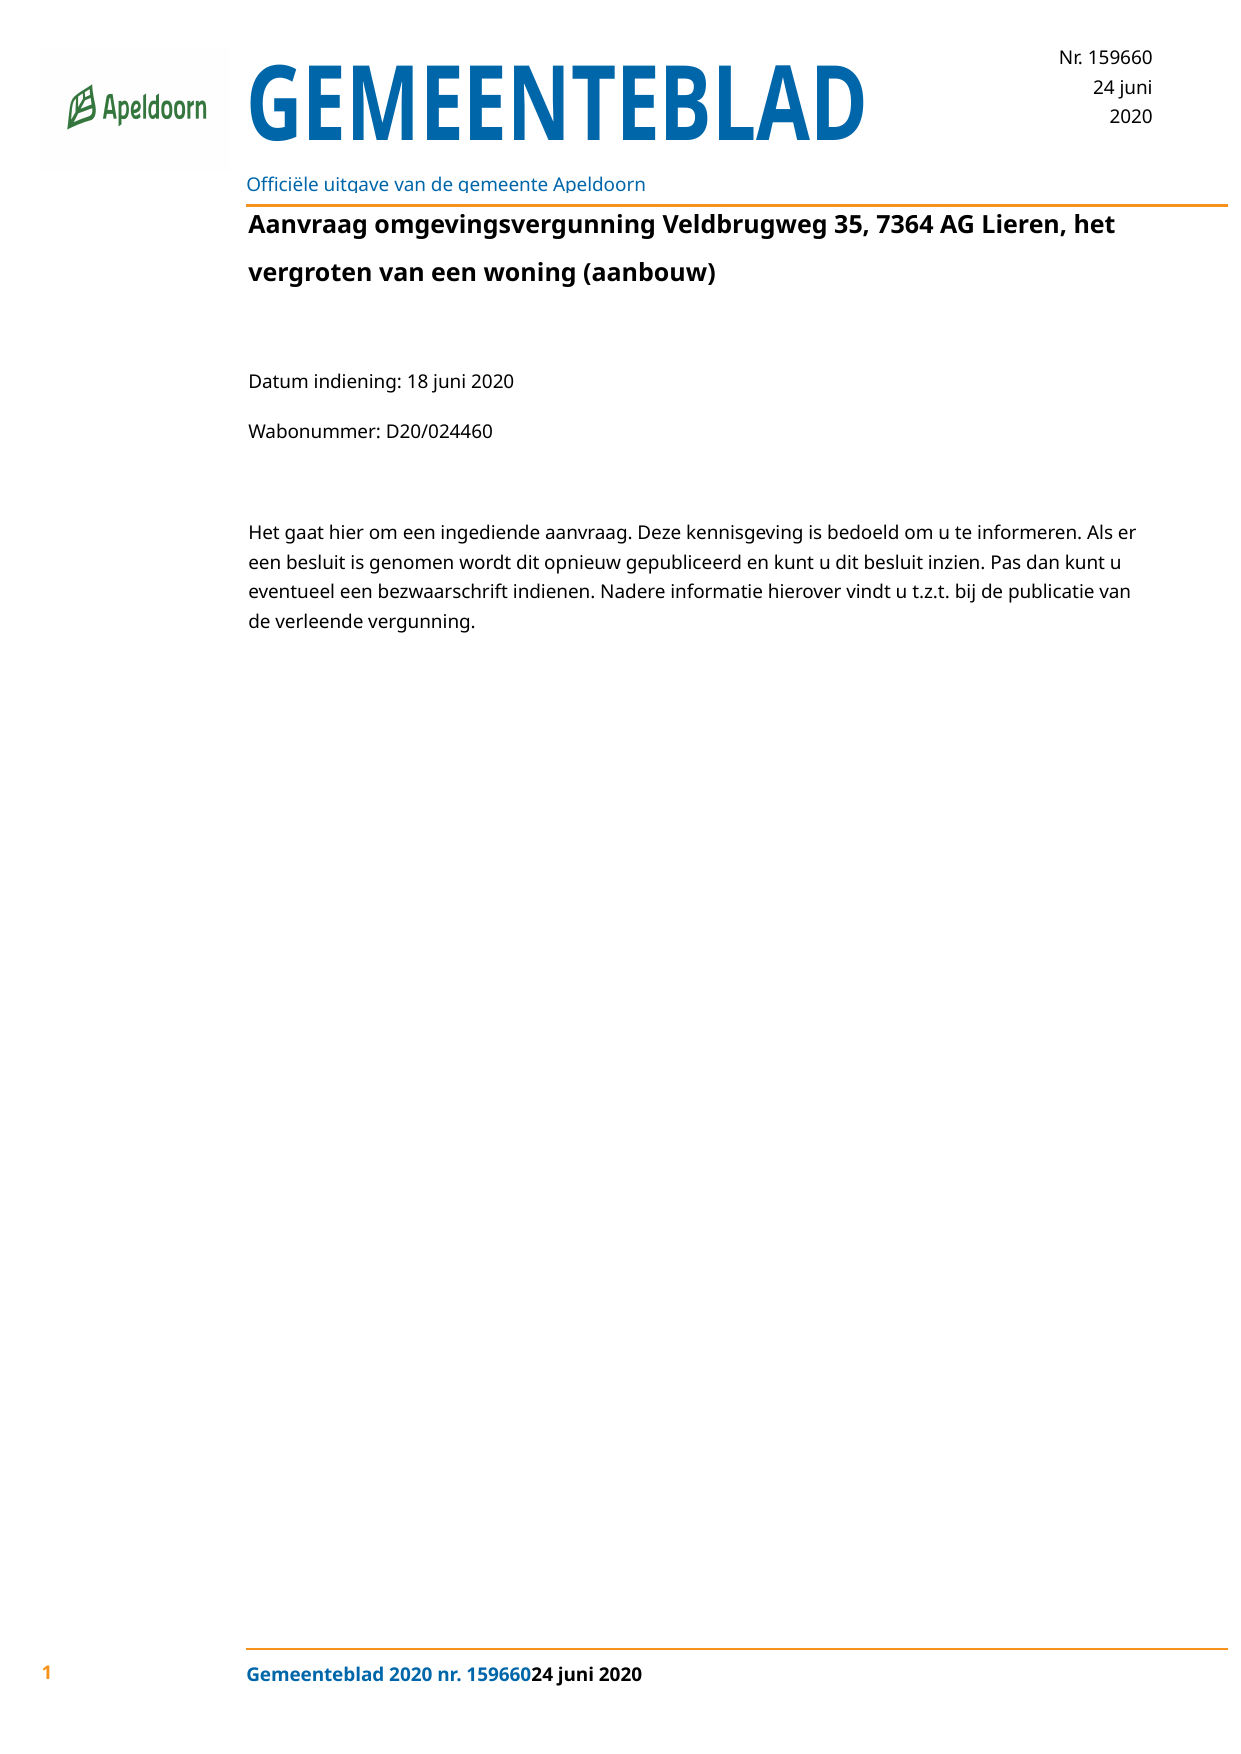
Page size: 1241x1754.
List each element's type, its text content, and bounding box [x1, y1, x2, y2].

picture [41, 47, 231, 172]
text Datum indiening: 18 juni 2020 [248, 368, 1152, 394]
text Het gaat hier om een ingediende aanvraag. Deze kennisgeving is bedoeld om u te informeren. Als er een besluit is genomen wordt dit opnieuw gepubliceerd en kunt u dit besluit inzien. Pas dan kunt u eventueel een bezwaarschrift indienen. Nadere informatie hierover vindt u t.z.t. bij de publicatie van de verleende vergunning. [248, 519, 1152, 634]
text Aanvraag omgevingsvergunning Veldbrugweg 35, 7364 AG Lieren, het vergroten van een woning (aanbouw) [248, 207, 1152, 288]
text Wabonummer: D20/024460 [248, 419, 1152, 444]
